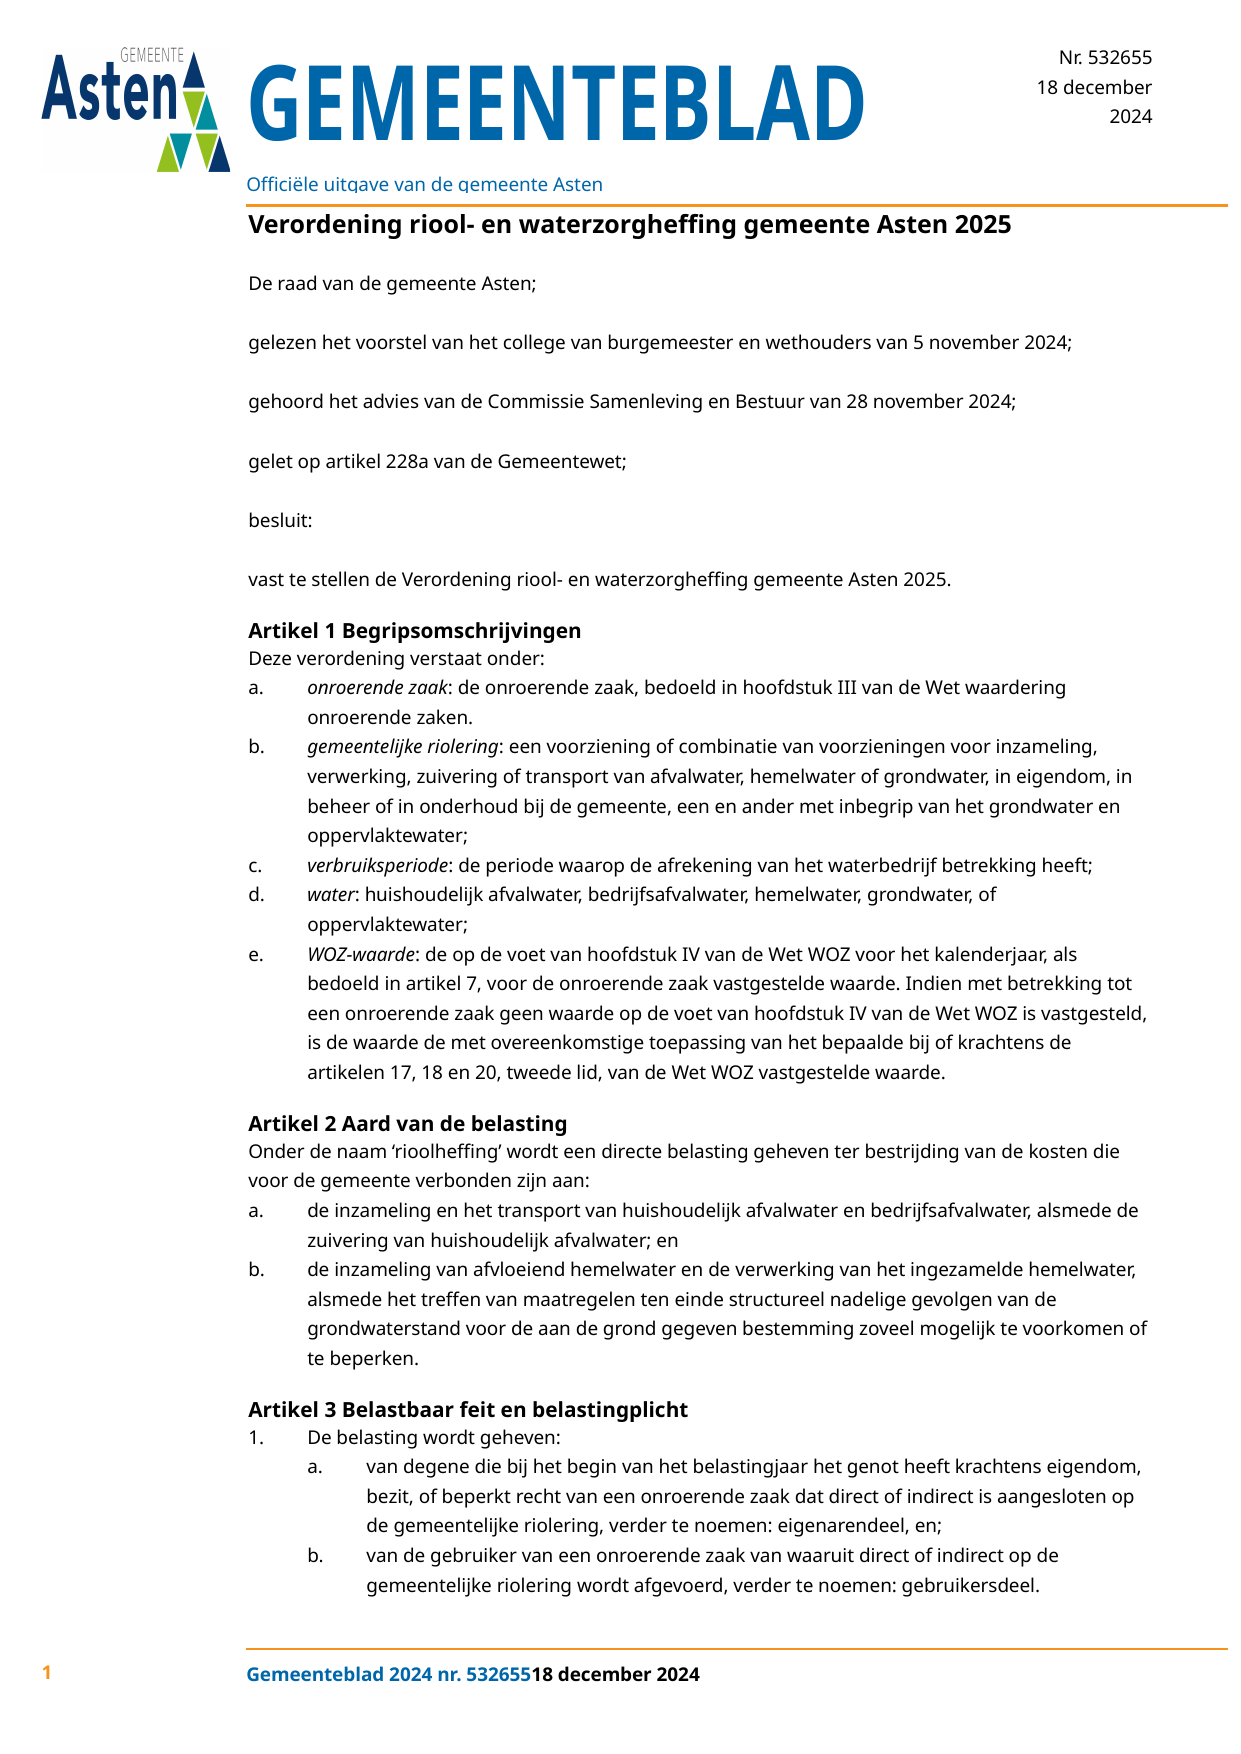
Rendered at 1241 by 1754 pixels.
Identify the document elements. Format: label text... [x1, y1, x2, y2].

list onroerende zaak: de onroerende zaak, bedoeld in hoofdstuk III van de Wet waardering onroerende zaken. [248, 674, 1152, 730]
text Artikel 1 Begripsomschrijvingen [248, 617, 1152, 645]
text Onder de naam ‘rioolheffing’ wordt een directe belasting geheven ter bestrijding van de kosten die voor de gemeente verbonden zijn aan: [248, 1138, 1152, 1193]
text besluit: [248, 507, 1152, 533]
text vast te stellen de Verordening riool- en waterzorgheffing gemeente Asten 2025. [248, 566, 1152, 592]
text Artikel 2 Aard van de belasting [248, 1109, 1152, 1138]
text Verordening riool- en waterzorgheffing gemeente Asten 2025 [248, 207, 1152, 241]
text gehoord het advies van de Commissie Samenleving en Bestuur van 28 november 2024; [248, 389, 1152, 414]
list gemeentelijke riolering: een voorziening of combinatie van voorzieningen voor inzameling, verwerking, zuivering of transport van afvalwater, hemelwater of grondwater, in eigendom, in beheer of in onderhoud bij de gemeente, een en ander met inbegrip van het grondwater en oppervlaktewater; [248, 734, 1152, 848]
list WOZ-waarde: de op de voet van hoofdstuk IV van de Wet WOZ voor het kalenderjaar, als bedoeld in artikel 7, voor de onroerende zaak vastgestelde waarde. Indien met betrekking tot een onroerende zaak geen waarde op de voet van hoofdstuk IV van de Wet WOZ is vastgesteld, is de waarde de met overeenkomstige toepassing van het bepaalde bij of krachtens de artikelen 17, 18 en 20, tweede lid, van de Wet WOZ vastgestelde waarde. [248, 941, 1152, 1085]
text De raad van de gemeente Asten; [248, 270, 1152, 296]
list de inzameling en het transport van huishoudelijk afvalwater en bedrijfsafvalwater, alsmede de zuivering van huishoudelijk afvalwater; en [248, 1197, 1152, 1252]
list verbruiksperiode: de periode waarop de afrekening van het waterbedrijf betrekking heeft; [248, 852, 1152, 878]
list de inzameling van afvloeiend hemelwater en de verwerking van het ingezamelde hemelwater, alsmede het treffen van maatregelen ten einde structureel nadelige gevolgen van de grondwaterstand voor de aan de grond gegeven bestemming zoveel mogelijk te voorkomen of te beperken. [248, 1256, 1152, 1371]
text Deze verordening verstaat onder: [248, 645, 1152, 671]
picture [41, 47, 231, 172]
text Artikel 3 Belastbaar feit en belastingplicht [248, 1396, 1152, 1424]
list water: huishoudelijk afvalwater, bedrijfsafvalwater, hemelwater, grondwater, of oppervlaktewater; [248, 882, 1152, 937]
list van de gebruiker van een onroerende zaak van waaruit direct of indirect op de gemeentelijke riolering wordt afgevoerd, verder te noemen: gebruikersdeel. [307, 1542, 1152, 1598]
list De belasting wordt geheven: [248, 1424, 1152, 1450]
text gelet op artikel 228a van de Gemeentewet; [248, 448, 1152, 473]
text gelezen het voorstel van het college van burgemeester en wethouders van 5 november 2024; [248, 329, 1152, 355]
list van degene die bij het begin van het belastingjaar het genot heeft krachtens eigendom, bezit, of beperkt recht van een onroerende zaak dat direct of indirect is aangesloten op de gemeentelijke riolering, verder te noemen: eigenarendeel, en; [307, 1453, 1152, 1538]
